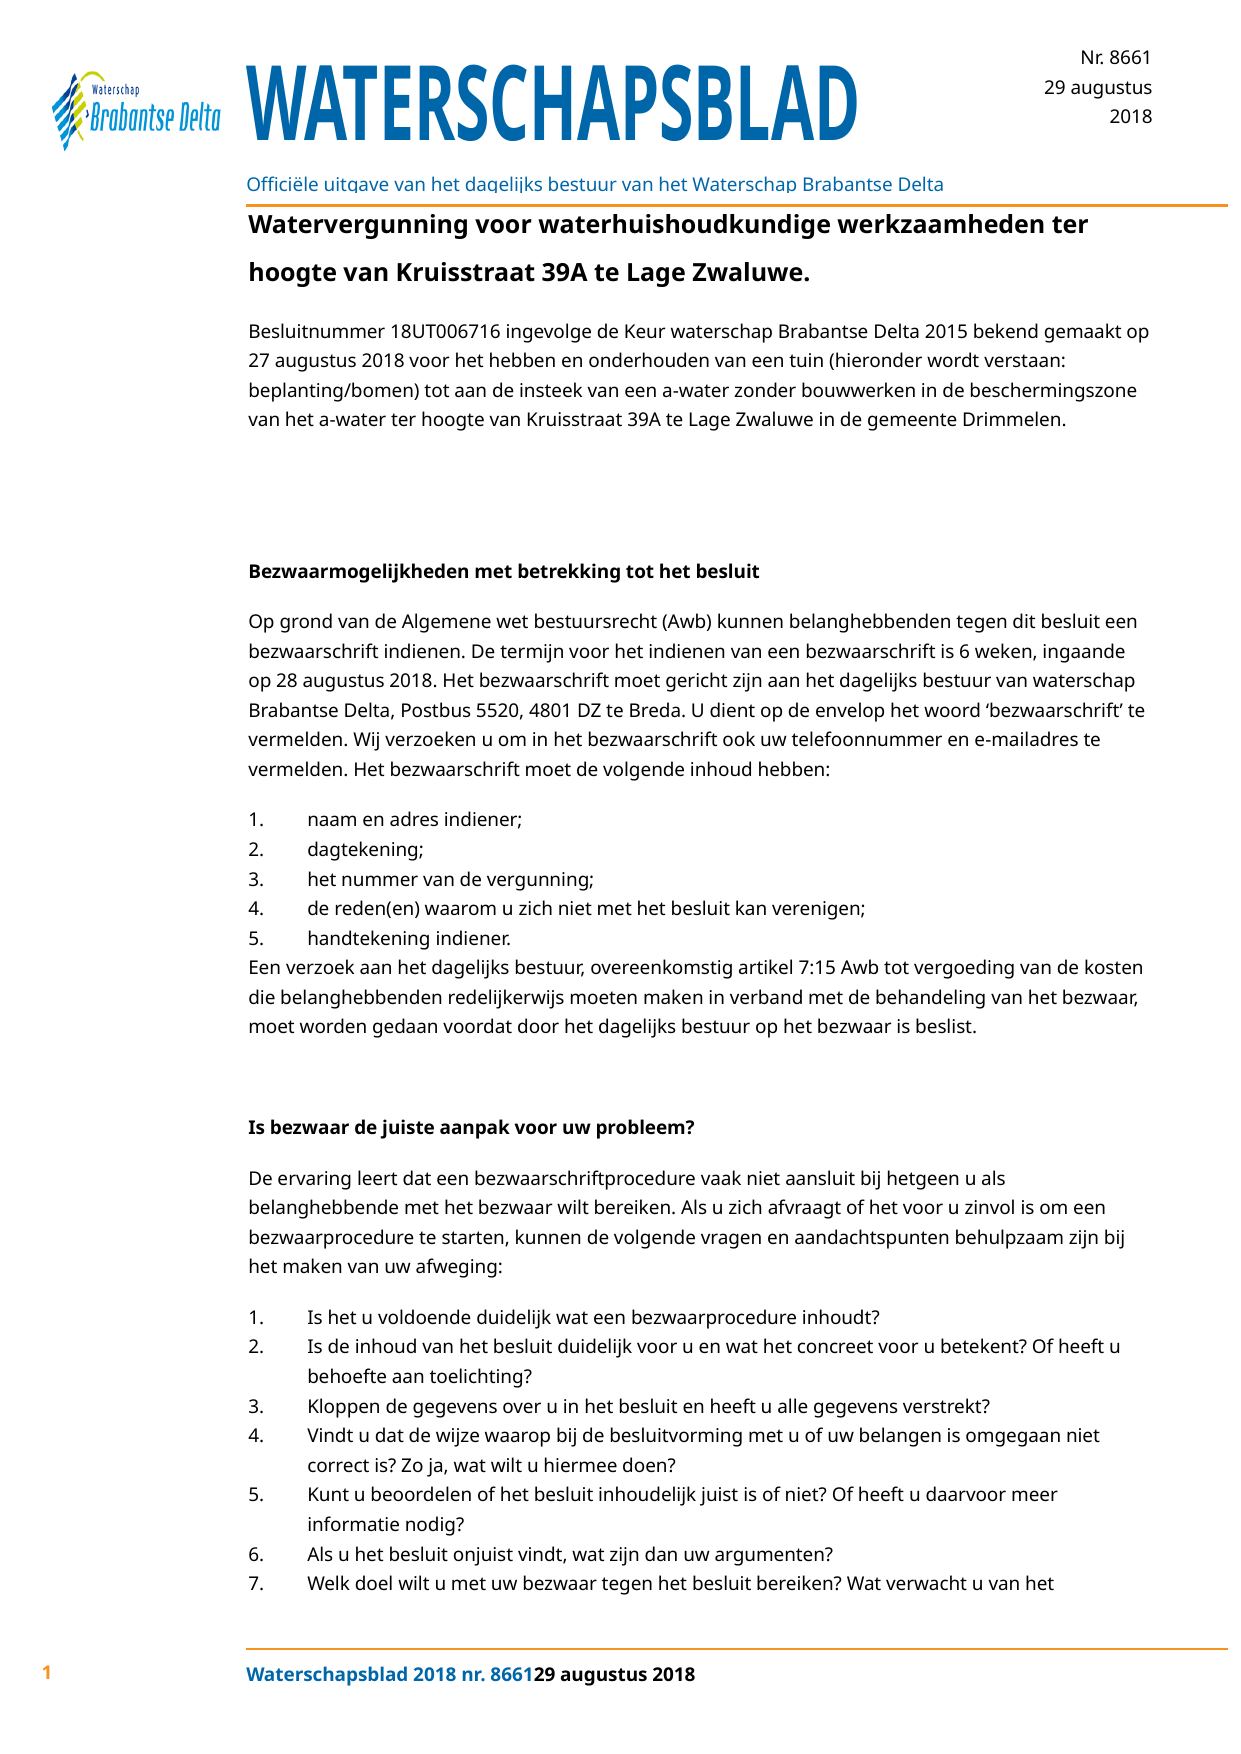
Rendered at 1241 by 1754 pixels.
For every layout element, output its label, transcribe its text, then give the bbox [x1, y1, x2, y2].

text Watervergunning voor waterhuishoudkundige werkzaamheden ter hoogte van Kruisstraat 39A te Lage Zwaluwe. [248, 207, 1152, 288]
list Vindt u dat de wijze waarop bij de besluitvorming met u of uw belangen is omgegaan niet correct is? Zo ja, wat wilt u hiermee doen? [248, 1422, 1152, 1478]
list Kloppen de gegevens over u in het besluit en heeft u alle gegevens verstrekt? [248, 1393, 1152, 1419]
list de reden(en) waarom u zich niet met het besluit kan verenigen; [248, 895, 1152, 921]
text Een verzoek aan het dagelijks bestuur, overeenkomstig artikel 7:15 Awb tot vergoeding van de kosten die belanghebbenden redelijkerwijs moeten maken in verband met de behandeling van het bezwaar, moet worden gedaan voordat door het dagelijks bestuur op het bezwaar is beslist. [248, 954, 1152, 1039]
list het nummer van de vergunning; [248, 866, 1152, 892]
text De ervaring leert dat een bezwaarschriftprocedure vaak niet aansluit bij hetgeen u als belanghebbende met het bezwaar wilt bereiken. Als u zich afvraagt of het voor u zinvol is om een bezwaarprocedure te starten, kunnen de volgende vragen en aandachtspunten behulpzaam zijn bij het maken van uw afweging: [248, 1165, 1152, 1279]
list Als u het besluit onjuist vindt, wat zijn dan uw argumenten? [248, 1541, 1152, 1567]
text Besluitnummer 18UT006716 ingevolge de Keur waterschap Brabantse Delta 2015 bekend gemaakt op 27 augustus 2018 voor het hebben en onderhouden van een tuin (hieronder wordt verstaan: beplanting/bomen) tot aan de insteek van een a-water zonder bouwwerken in de beschermingszone van het a-water ter hoogte van Kruisstraat 39A te Lage Zwaluwe in de gemeente Drimmelen. [248, 318, 1152, 432]
list Is het u voldoende duidelijk wat een bezwaarprocedure inhoudt? [248, 1304, 1152, 1330]
picture [41, 47, 231, 172]
list Is de inhoud van het besluit duidelijk voor u en wat het concreet voor u betekent? Of heeft u behoefte aan toelichting? [248, 1334, 1152, 1389]
list dagtekening; [248, 836, 1152, 862]
text Bezwaarmogelijkheden met betrekking tot het besluit [248, 558, 1152, 584]
list handtekening indiener. [248, 925, 1152, 951]
list Welk doel wilt u met uw bezwaar tegen het besluit bereiken? Wat verwacht u van het [248, 1570, 1152, 1596]
text Is bezwaar de juiste aanpak voor uw probleem? [248, 1114, 1152, 1140]
text Op grond van de Algemene wet bestuursrecht (Awb) kunnen belanghebbenden tegen dit besluit een bezwaarschrift indienen. De termijn voor het indienen van een bezwaarschrift is 6 weken, ingaande op 28 augustus 2018. Het bezwaarschrift moet gericht zijn aan het dagelijks bestuur van waterschap Brabantse Delta, Postbus 5520, 4801 DZ te Breda. U dient op de envelop het woord ‘bezwaarschrift’ te vermelden. Wij verzoeken u om in het bezwaarschrift ook uw telefoonnummer en e‑mailadres te vermelden. Het bezwaarschrift moet de volgende inhoud hebben: [248, 608, 1152, 782]
list Kunt u beoordelen of het besluit inhoudelijk juist is of niet? Of heeft u daarvoor meer informatie nodig? [248, 1482, 1152, 1537]
list naam en adres indiener; [248, 807, 1152, 832]
